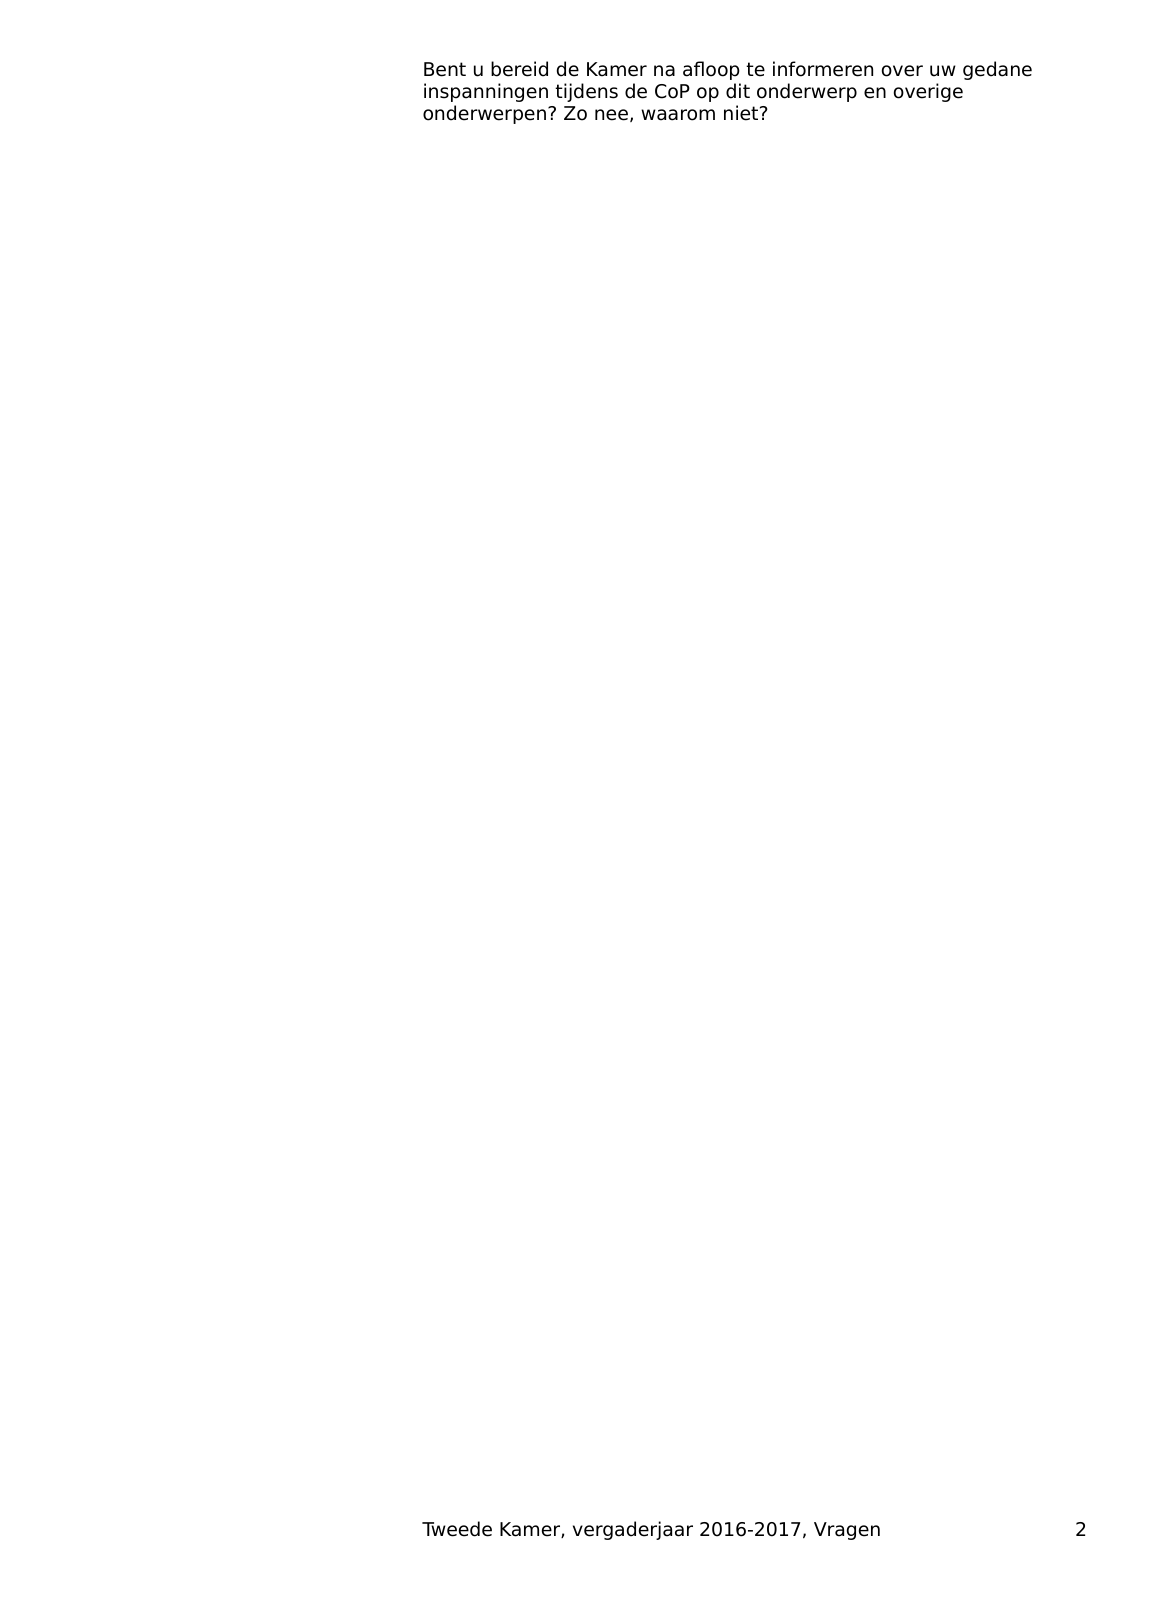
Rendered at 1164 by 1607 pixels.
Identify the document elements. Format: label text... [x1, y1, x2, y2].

text Bent u bereid de Kamer na afloop te informeren over uw gedane inspanningen tijdens de CoP op dit onderwerp en overige onderwerpen? Zo nee, waarom niet? [422, 59, 1087, 125]
